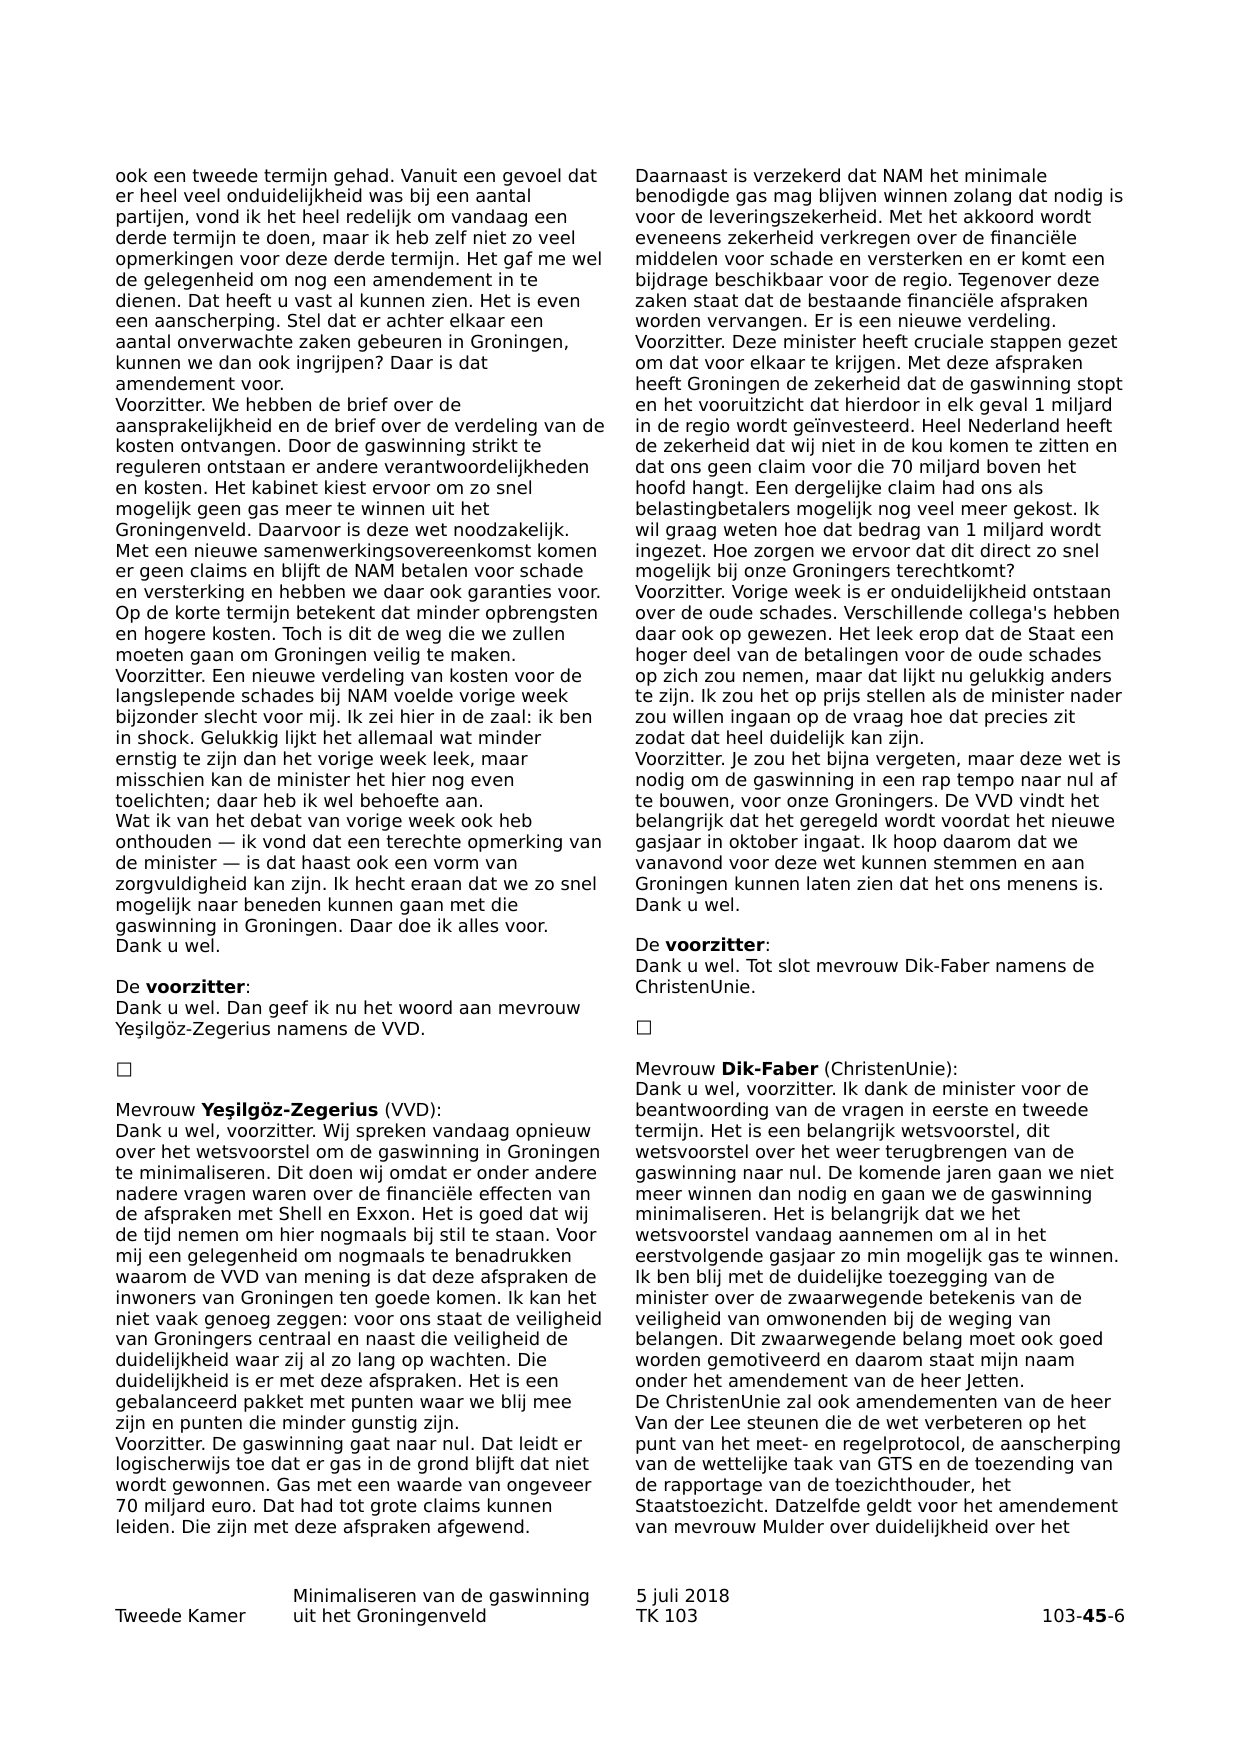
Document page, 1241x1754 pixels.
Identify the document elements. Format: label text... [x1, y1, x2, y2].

text De voorzitter: [635, 935, 1125, 956]
text Ik ben blij met de duidelijke toezegging van de minister over de zwaarwegende betekenis van de veiligheid van omwonenden bij de weging van belangen. Dit zwaarwegende belang moet ook goed worden gemotiveerd en daarom staat mijn naam onder het amendement van de heer Jetten. [635, 1267, 1125, 1392]
text De voorzitter: [115, 977, 605, 998]
text Voorzitter. We hebben de brief over de aansprakelijkheid en de brief over de verdeling van de kosten ontvangen. Door de gaswinning strikt te reguleren ontstaan er andere verantwoordelijkheden en kosten. Het kabinet kiest ervoor om zo snel mogelijk geen gas meer te winnen uit het Groningenveld. Daarvoor is deze wet noodzakelijk. Met een nieuwe samenwerkingsovereenkomst komen er geen claims en blijft de NAM betalen voor schade en versterking en hebben we daar ook garanties voor. Op de korte termijn betekent dat minder opbrengsten en hogere kosten. Toch is dit de weg die we zullen moeten gaan om Groningen veilig te maken. [115, 394, 605, 665]
text Dank u wel. [115, 936, 605, 957]
text Dank u wel, voorzitter. Wij spreken vandaag opnieuw over het wetsvoorstel om de gaswinning in Groningen te minimaliseren. Dit doen wij omdat er onder andere nadere vragen waren over de financiële effecten van de afspraken met Shell en Exxon. Het is goed dat wij de tijd nemen om hier nogmaals bij stil te staan. Voor mij een gelegenheid om nogmaals te benadrukken waarom de VVD van mening is dat deze afspraken de inwoners van Groningen ten goede komen. Ik kan het niet vaak genoeg zeggen: voor ons staat de veiligheid van Groningers centraal en naast die veiligheid de duidelijkheid waar zij al zo lang op wachten. Die duidelijkheid is er met deze afspraken. Het is een gebalanceerd pakket met punten waar we blij mee zijn en punten die minder gunstig zijn. [115, 1121, 605, 1433]
text Dank u wel, voorzitter. Ik dank de minister voor de beantwoording van de vragen in eerste en tweede termijn. Het is een belangrijk wetsvoorstel, dit wetsvoorstel over het weer terugbrengen van de gaswinning naar nul. De komende jaren gaan we niet meer winnen dan nodig en gaan we de gaswinning minimaliseren. Het is belangrijk dat we het wetsvoorstel vandaag aannemen om al in het eerstvolgende gasjaar zo min mogelijk gas te winnen. [635, 1079, 1125, 1267]
text Dank u wel. Tot slot mevrouw Dik-Faber namens de ChristenUnie. [635, 956, 1125, 998]
text Voorzitter. Deze minister heeft cruciale stappen gezet om dat voor elkaar te krijgen. Met deze afspraken heeft Groningen de zekerheid dat de gaswinning stopt en het vooruitzicht dat hierdoor in elk geval 1 miljard in de regio wordt geïnvesteerd. Heel Nederland heeft de zekerheid dat wij niet in de kou komen te zitten en dat ons geen claim voor die 70 miljard boven het hoofd hangt. Een dergelijke claim had ons als belastingbetalers mogelijk nog veel meer gekost. Ik wil graag weten hoe dat bedrag van 1 miljard wordt ingezet. Hoe zorgen we ervoor dat dit direct zo snel mogelijk bij onze Groningers terechtkomt? [635, 332, 1125, 582]
text Voorzitter. De gaswinning gaat naar nul. Dat leidt er logischerwijs toe dat er gas in de grond blijft dat niet wordt gewonnen. Gas met een waarde van ongeveer 70 miljard euro. Dat had tot grote claims kunnen leiden. Die zijn met deze afspraken afgewend. [115, 1433, 605, 1537]
text ⬜ [635, 1018, 1125, 1038]
text De ChristenUnie zal ook amendementen van de heer Van der Lee steunen die de wet verbeteren op het punt van het meet- en regelprotocol, de aanscherping van de wettelijke taak van GTS en de toezending van de rapportage van de toezichthouder, het Staatstoezicht. Datzelfde geldt voor het amendement van mevrouw Mulder over duidelijkheid over het [635, 1392, 1125, 1537]
text Dank u wel. Dan geef ik nu het woord aan mevrouw Yeşilgöz-Zegerius namens de VVD. [115, 998, 605, 1039]
text Wat ik van het debat van vorige week ook heb onthouden — ik vond dat een terechte opmerking van de minister — is dat haast ook een vorm van zorgvuldigheid kan zijn. Ik hecht eraan dat we zo snel mogelijk naar beneden kunnen gaan met die gaswinning in Groningen. Daar doe ik alles voor. [115, 811, 605, 936]
text ook een tweede termijn gehad. Vanuit een gevoel dat er heel veel onduidelijkheid was bij een aantal partijen, vond ik het heel redelijk om vandaag een derde termijn te doen, maar ik heb zelf niet zo veel opmerkingen voor deze derde termijn. Het gaf me wel de gelegenheid om nog een amendement in te dienen. Dat heeft u vast al kunnen zien. Het is even een aanscherping. Stel dat er achter elkaar een aantal onverwachte zaken gebeuren in Groningen, kunnen we dan ook ingrijpen? Daar is dat amendement voor. [115, 165, 605, 394]
text Dank u wel. [635, 894, 1125, 915]
text Mevrouw Yeşilgöz-Zegerius (VVD): [115, 1100, 605, 1121]
text Voorzitter. Vorige week is er onduidelijkheid ontstaan over de oude schades. Verschillende collega's hebben daar ook op gewezen. Het leek erop dat de Staat een hoger deel van de betalingen voor de oude schades op zich zou nemen, maar dat lijkt nu gelukkig anders te zijn. Ik zou het op prijs stellen als de minister nader zou willen ingaan op de vraag hoe dat precies zit zodat dat heel duidelijk kan zijn. [635, 582, 1125, 749]
text ⬜ [115, 1059, 605, 1080]
text Voorzitter. Een nieuwe verdeling van kosten voor de langslepende schades bij NAM voelde vorige week bijzonder slecht voor mij. Ik zei hier in de zaal: ik ben in shock. Gelukkig lijkt het allemaal wat minder ernstig te zijn dan het vorige week leek, maar misschien kan de minister het hier nog even toelichten; daar heb ik wel behoefte aan. [115, 665, 605, 811]
text Mevrouw Dik-Faber (ChristenUnie): [635, 1058, 1125, 1079]
text Daarnaast is verzekerd dat NAM het minimale benodigde gas mag blijven winnen zolang dat nodig is voor de leveringszekerheid. Met het akkoord wordt eveneens zekerheid verkregen over de financiële middelen voor schade en versterken en er komt een bijdrage beschikbaar voor de regio. Tegenover deze zaken staat dat de bestaande financiële afspraken worden vervangen. Er is een nieuwe verdeling. [635, 165, 1125, 332]
text Voorzitter. Je zou het bijna vergeten, maar deze wet is nodig om de gaswinning in een rap tempo naar nul af te bouwen, voor onze Groningers. De VVD vindt het belangrijk dat het geregeld wordt voordat het nieuwe gasjaar in oktober ingaat. Ik hoop daarom dat we vanavond voor deze wet kunnen stemmen en aan Groningen kunnen laten zien dat het ons menens is. [635, 749, 1125, 894]
